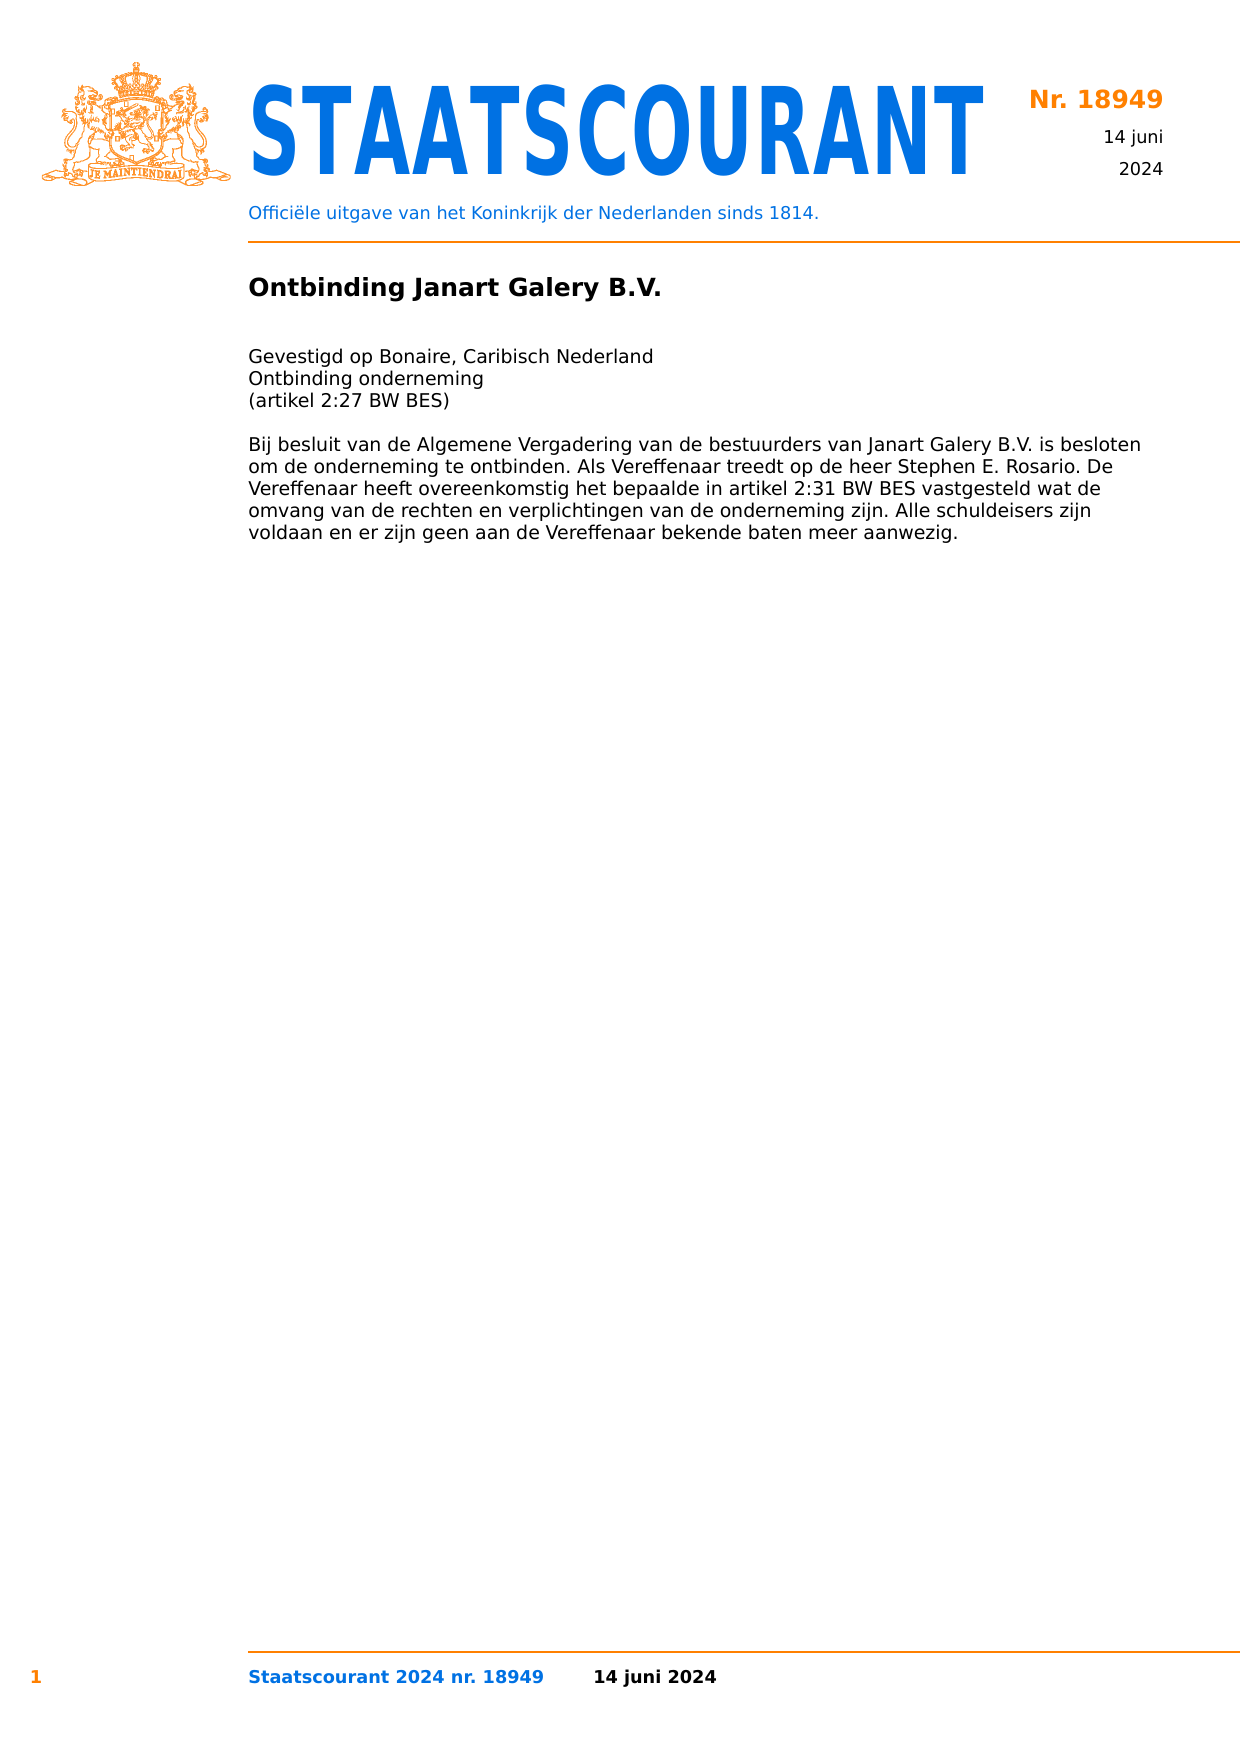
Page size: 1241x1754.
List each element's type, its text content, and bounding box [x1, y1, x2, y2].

table_header STAATSCOURANT [248, 62, 998, 203]
text Bij besluit van de Algemene Vergadering van de bestuurders van Janart Galery B.V. is besloten om de onderneming te ontbinden. Als Vereffenaar treedt op de heer Stephen E. Rosario. De Vereffenaar heeft overeenkomstig het bepaalde in artikel 2:31 BW BES vastgesteld wat de omvang van de rechten en verplichtingen van de onderneming zijn. Alle schuldeisers zijn voldaan en er zijn geen aan de Vereffenaar bekende baten meer aanwezig. [248, 434, 1163, 544]
text Ontbinding onderneming [248, 368, 1163, 390]
table_header Nr. 18949 [998, 62, 1240, 121]
table_cell 14 juni [998, 121, 1240, 153]
table_header [25, 62, 248, 241]
picture [41, 62, 231, 186]
subtitle Ontbinding Janart Galery B.V. [248, 273, 1163, 302]
table_cell Officiële uitgave van het Koninkrijk der Nederlanden sinds 1814. [248, 203, 1240, 241]
text Gevestigd op Bonaire, Caribisch Nederland [248, 346, 1163, 368]
table_cell 2024 [998, 153, 1240, 203]
text (artikel 2:27 BW BES) [248, 390, 1163, 412]
